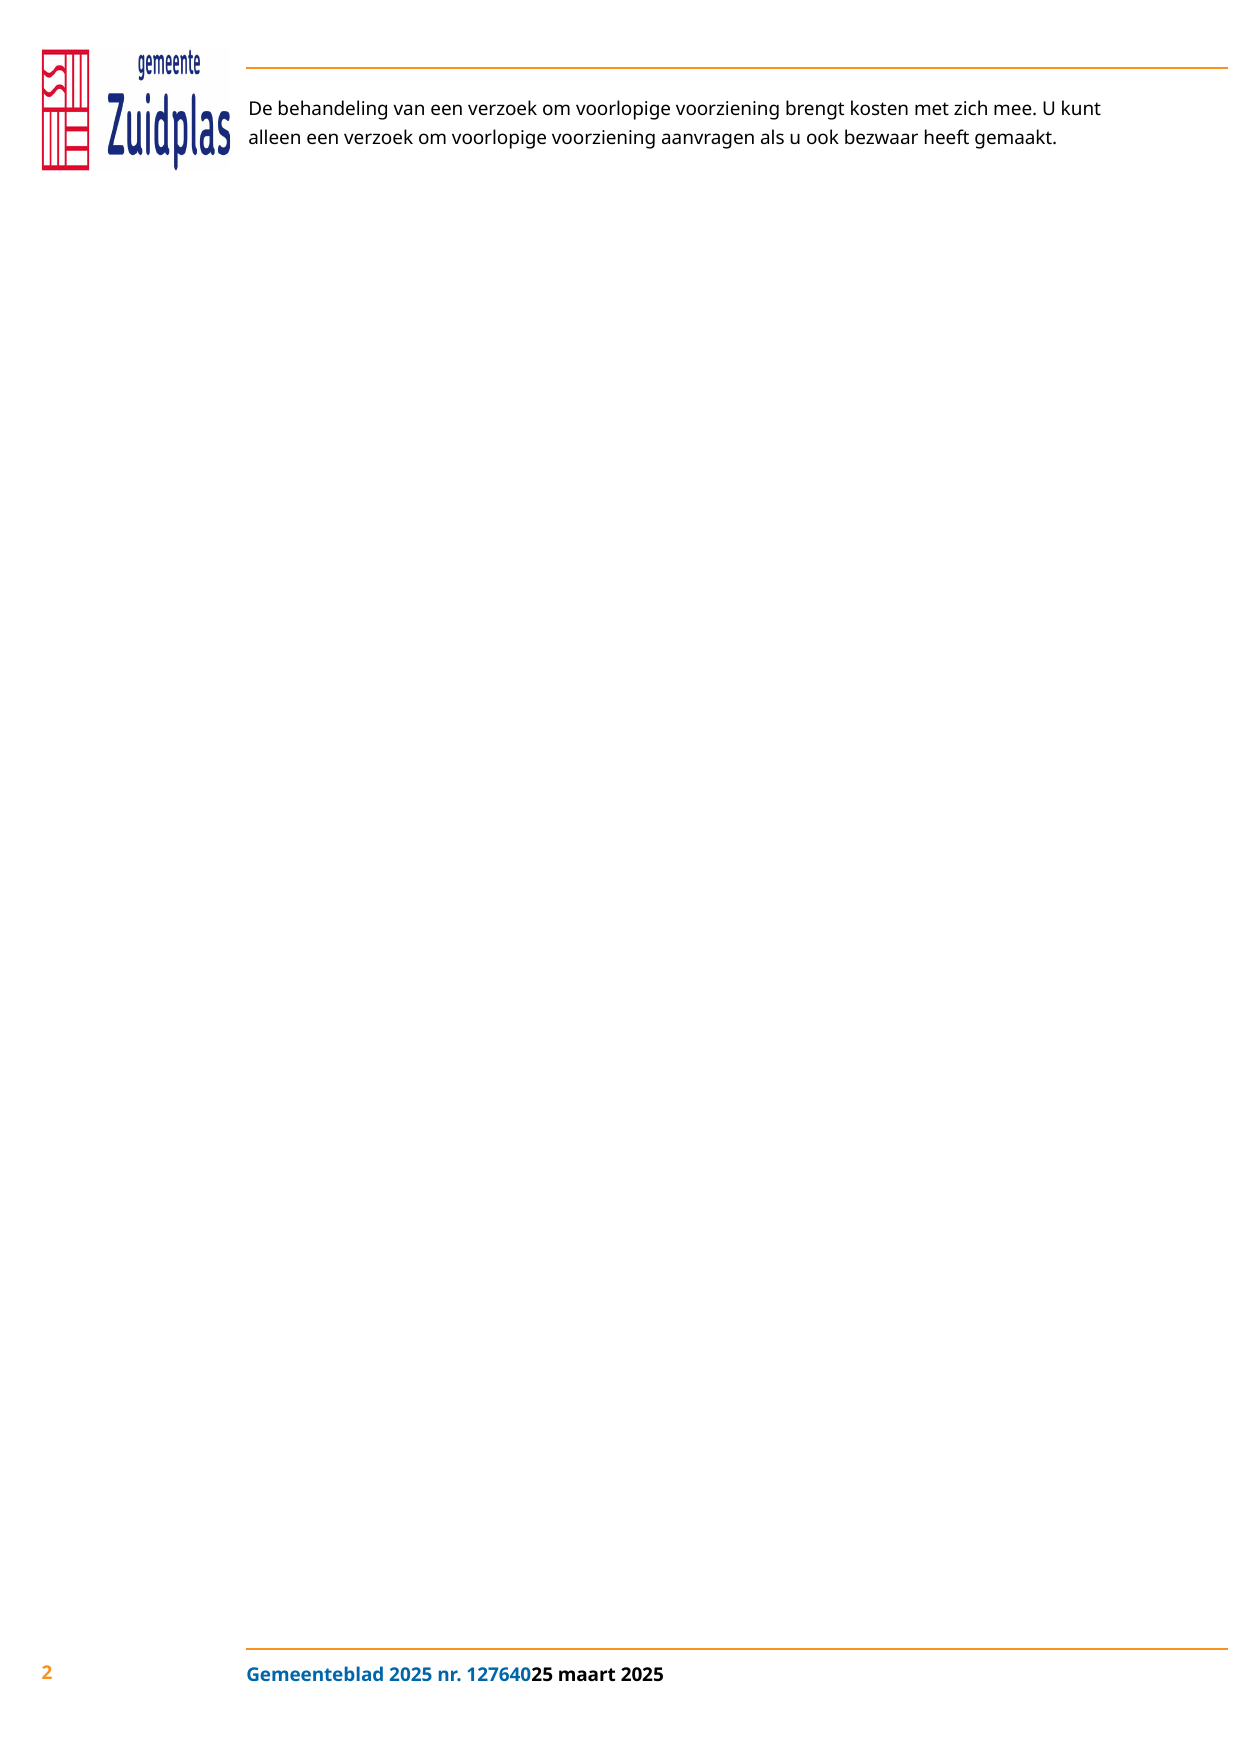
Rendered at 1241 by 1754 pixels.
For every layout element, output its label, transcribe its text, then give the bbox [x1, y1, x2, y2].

text De behandeling van een verzoek om voorlopige voorziening brengt kosten met zich mee. U kunt alleen een verzoek om voorlopige voorziening aanvragen als u ook bezwaar heeft gemaakt. [248, 95, 1152, 150]
picture [41, 47, 231, 172]
